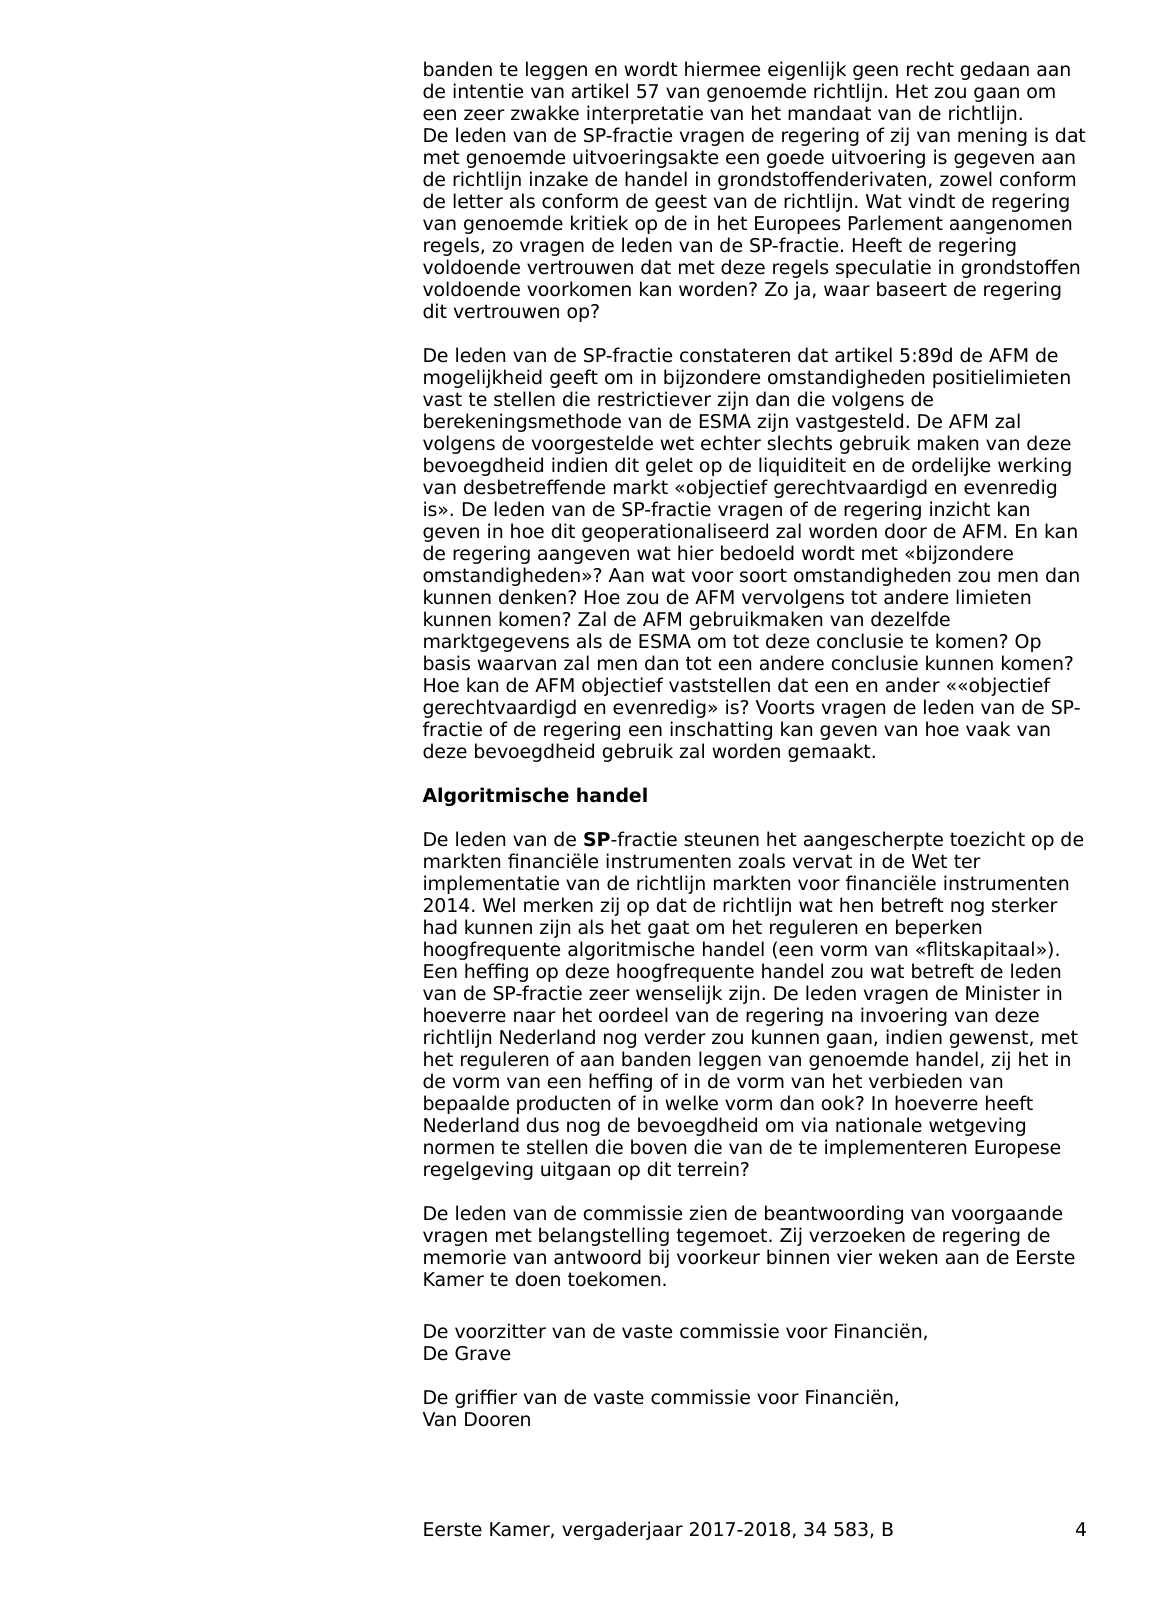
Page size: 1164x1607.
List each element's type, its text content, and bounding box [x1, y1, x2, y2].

text banden te leggen en wordt hiermee eigenlijk geen recht gedaan aan de intentie van artikel 57 van genoemde richtlijn. Het zou gaan om een zeer zwakke interpretatie van het mandaat van de richtlijn. [422, 59, 1087, 125]
text De leden van de commissie zien de beantwoording van voorgaande vragen met belangstelling tegemoet. Zij verzoeken de regering de memorie van antwoord bij voorkeur binnen vier weken aan de Eerste Kamer te doen toekomen. [422, 1203, 1087, 1291]
text De leden van de SP-fractie steunen het aangescherpte toezicht op de markten financiële instrumenten zoals vervat in de Wet ter implementatie van de richtlijn markten voor financiële instrumenten 2014. Wel merken zij op dat de richtlijn wat hen betreft nog sterker had kunnen zijn als het gaat om het reguleren en beperken hoogfrequente algoritmische handel (een vorm van «flitskapitaal»). Een heffing op deze hoogfrequente handel zou wat betreft de leden van de SP-fractie zeer wenselijk zijn. De leden vragen de Minister in hoeverre naar het oordeel van de regering na invoering van deze richtlijn Nederland nog verder zou kunnen gaan, indien gewenst, met het reguleren of aan banden leggen van genoemde handel, zij het in de vorm van een heffing of in de vorm van het verbieden van bepaalde producten of in welke vorm dan ook? In hoeverre heeft Nederland dus nog de bevoegdheid om via nationale wetgeving normen te stellen die boven die van de te implementeren Europese regelgeving uitgaan op dit terrein? [422, 829, 1087, 1181]
text De leden van de SP-fractie vragen de regering of zij van mening is dat met genoemde uitvoeringsakte een goede uitvoering is gegeven aan de richtlijn inzake de handel in grondstoffenderivaten, zowel conform de letter als conform de geest van de richtlijn. Wat vindt de regering van genoemde kritiek op de in het Europees Parlement aangenomen regels, zo vragen de leden van de SP-fractie. Heeft de regering voldoende vertrouwen dat met deze regels speculatie in grondstoffen voldoende voorkomen kan worden? Zo ja, waar baseert de regering dit vertrouwen op? [422, 125, 1087, 323]
subtitle Algoritmische handel [422, 785, 1087, 807]
text De voorzitter van de vaste commissie voor Financiën, De Grave [422, 1321, 1087, 1365]
text De griffier van de vaste commissie voor Financiën, Van Dooren [422, 1387, 1087, 1431]
text De leden van de SP-fractie constateren dat artikel 5:89d de AFM de mogelijkheid geeft om in bijzondere omstandigheden positielimieten vast te stellen die restrictiever zijn dan die volgens de berekeningsmethode van de ESMA zijn vastgesteld. De AFM zal volgens de voorgestelde wet echter slechts gebruik maken van deze bevoegdheid indien dit gelet op de liquiditeit en de ordelijke werking van desbetreffende markt «objectief gerechtvaardigd en evenredig is». De leden van de SP-fractie vragen of de regering inzicht kan geven in hoe dit geoperationaliseerd zal worden door de AFM. En kan de regering aangeven wat hier bedoeld wordt met «bijzondere omstandigheden»? Aan wat voor soort omstandigheden zou men dan kunnen denken? Hoe zou de AFM vervolgens tot andere limieten kunnen komen? Zal de AFM gebruikmaken van dezelfde marktgegevens als de ESMA om tot deze conclusie te komen? Op basis waarvan zal men dan tot een andere conclusie kunnen komen? Hoe kan de AFM objectief vaststellen dat een en ander ««objectief gerechtvaardigd en evenredig» is? Voorts vragen de leden van de SP-fractie of de regering een inschatting kan geven van hoe vaak van deze bevoegdheid gebruik zal worden gemaakt. [422, 345, 1087, 763]
